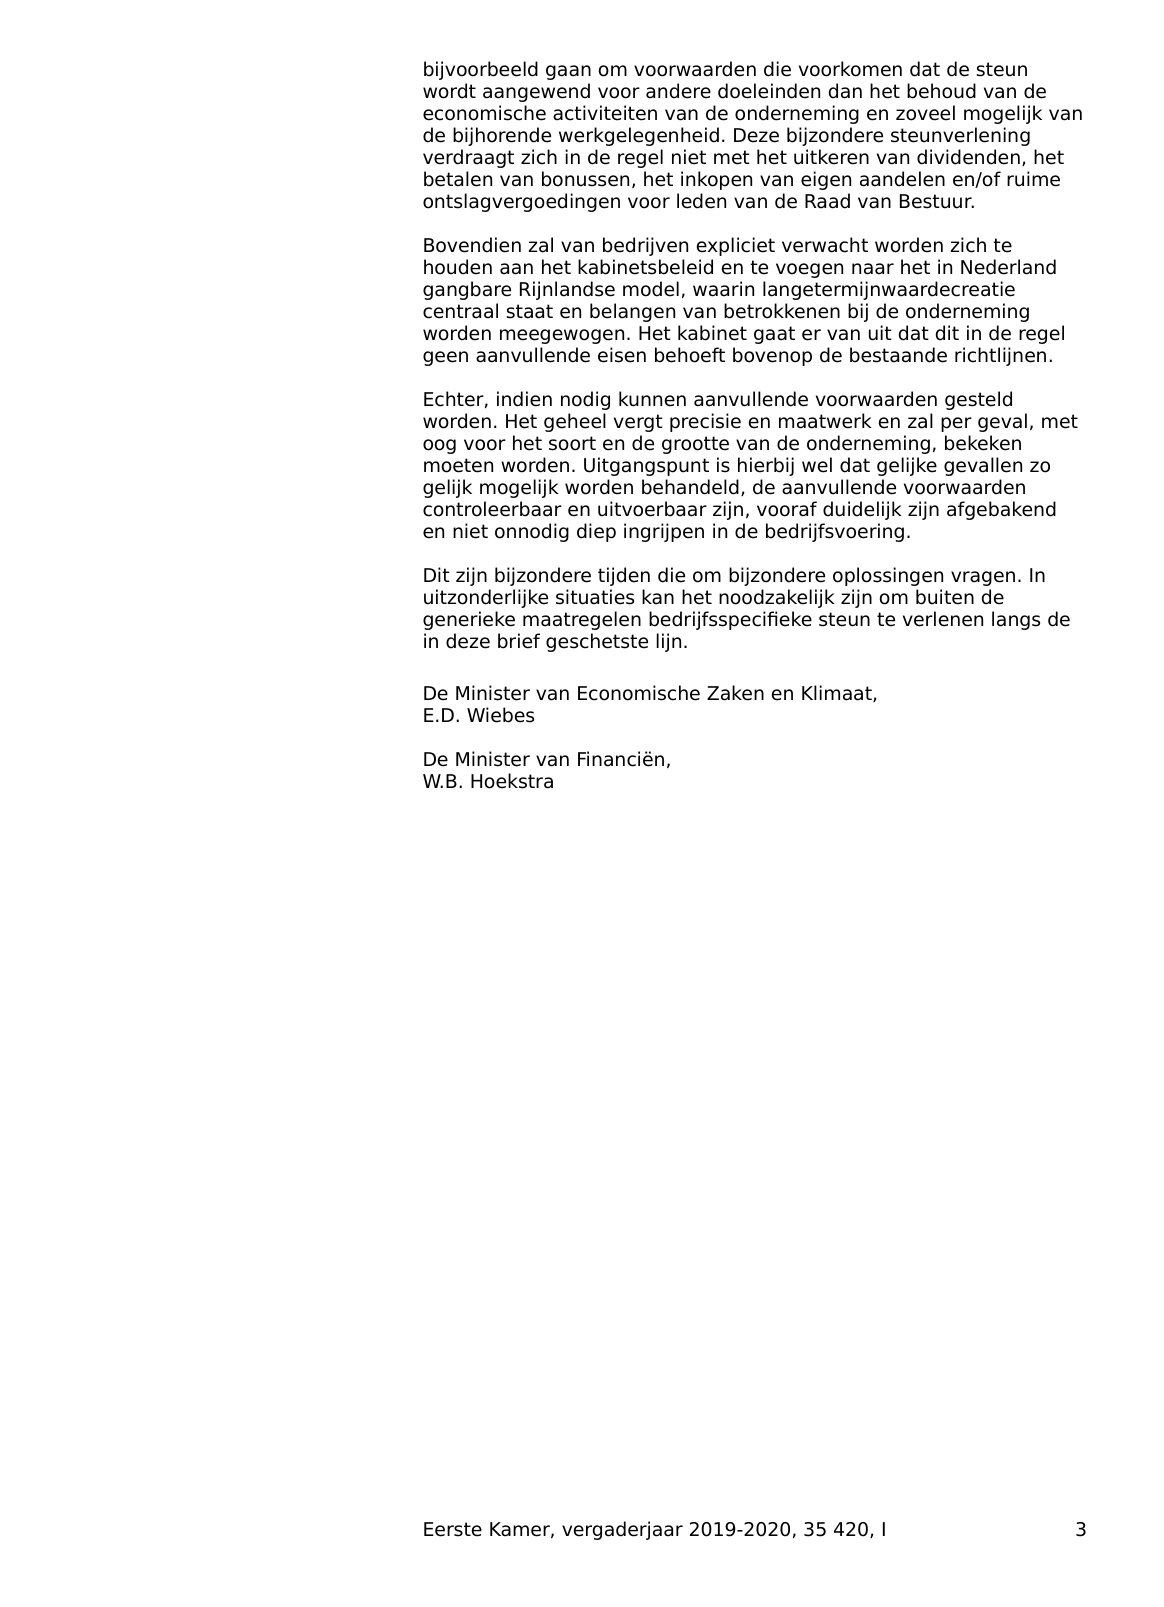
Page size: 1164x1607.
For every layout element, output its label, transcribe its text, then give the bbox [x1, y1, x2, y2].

text Dit zijn bijzondere tijden die om bijzondere oplossingen vragen. In uitzonderlijke situaties kan het noodzakelijk zijn om buiten de generieke maatregelen bedrijfsspecifieke steun te verlenen langs de in deze brief geschetste lijn. [422, 565, 1087, 653]
text bijvoorbeeld gaan om voorwaarden die voorkomen dat de steun wordt aangewend voor andere doeleinden dan het behoud van de economische activiteiten van de onderneming en zoveel mogelijk van de bijhorende werkgelegenheid. Deze bijzondere steunverlening verdraagt zich in de regel niet met het uitkeren van dividenden, het betalen van bonussen, het inkopen van eigen aandelen en/of ruime ontslagvergoedingen voor leden van de Raad van Bestuur. [422, 59, 1087, 213]
text Bovendien zal van bedrijven expliciet verwacht worden zich te houden aan het kabinetsbeleid en te voegen naar het in Nederland gangbare Rijnlandse model, waarin langetermijnwaardecreatie centraal staat en belangen van betrokkenen bij de onderneming worden meegewogen. Het kabinet gaat er van uit dat dit in de regel geen aanvullende eisen behoeft bovenop de bestaande richtlijnen. [422, 235, 1087, 367]
text De Minister van Financiën, W.B. Hoekstra [422, 749, 1087, 793]
text De Minister van Economische Zaken en Klimaat, E.D. Wiebes [422, 683, 1087, 727]
text Echter, indien nodig kunnen aanvullende voorwaarden gesteld worden. Het geheel vergt precisie en maatwerk en zal per geval, met oog voor het soort en de grootte van de onderneming, bekeken moeten worden. Uitgangspunt is hierbij wel dat gelijke gevallen zo gelijk mogelijk worden behandeld, de aanvullende voorwaarden controleerbaar en uitvoerbaar zijn, vooraf duidelijk zijn afgebakend en niet onnodig diep ingrijpen in de bedrijfsvoering. [422, 389, 1087, 543]
